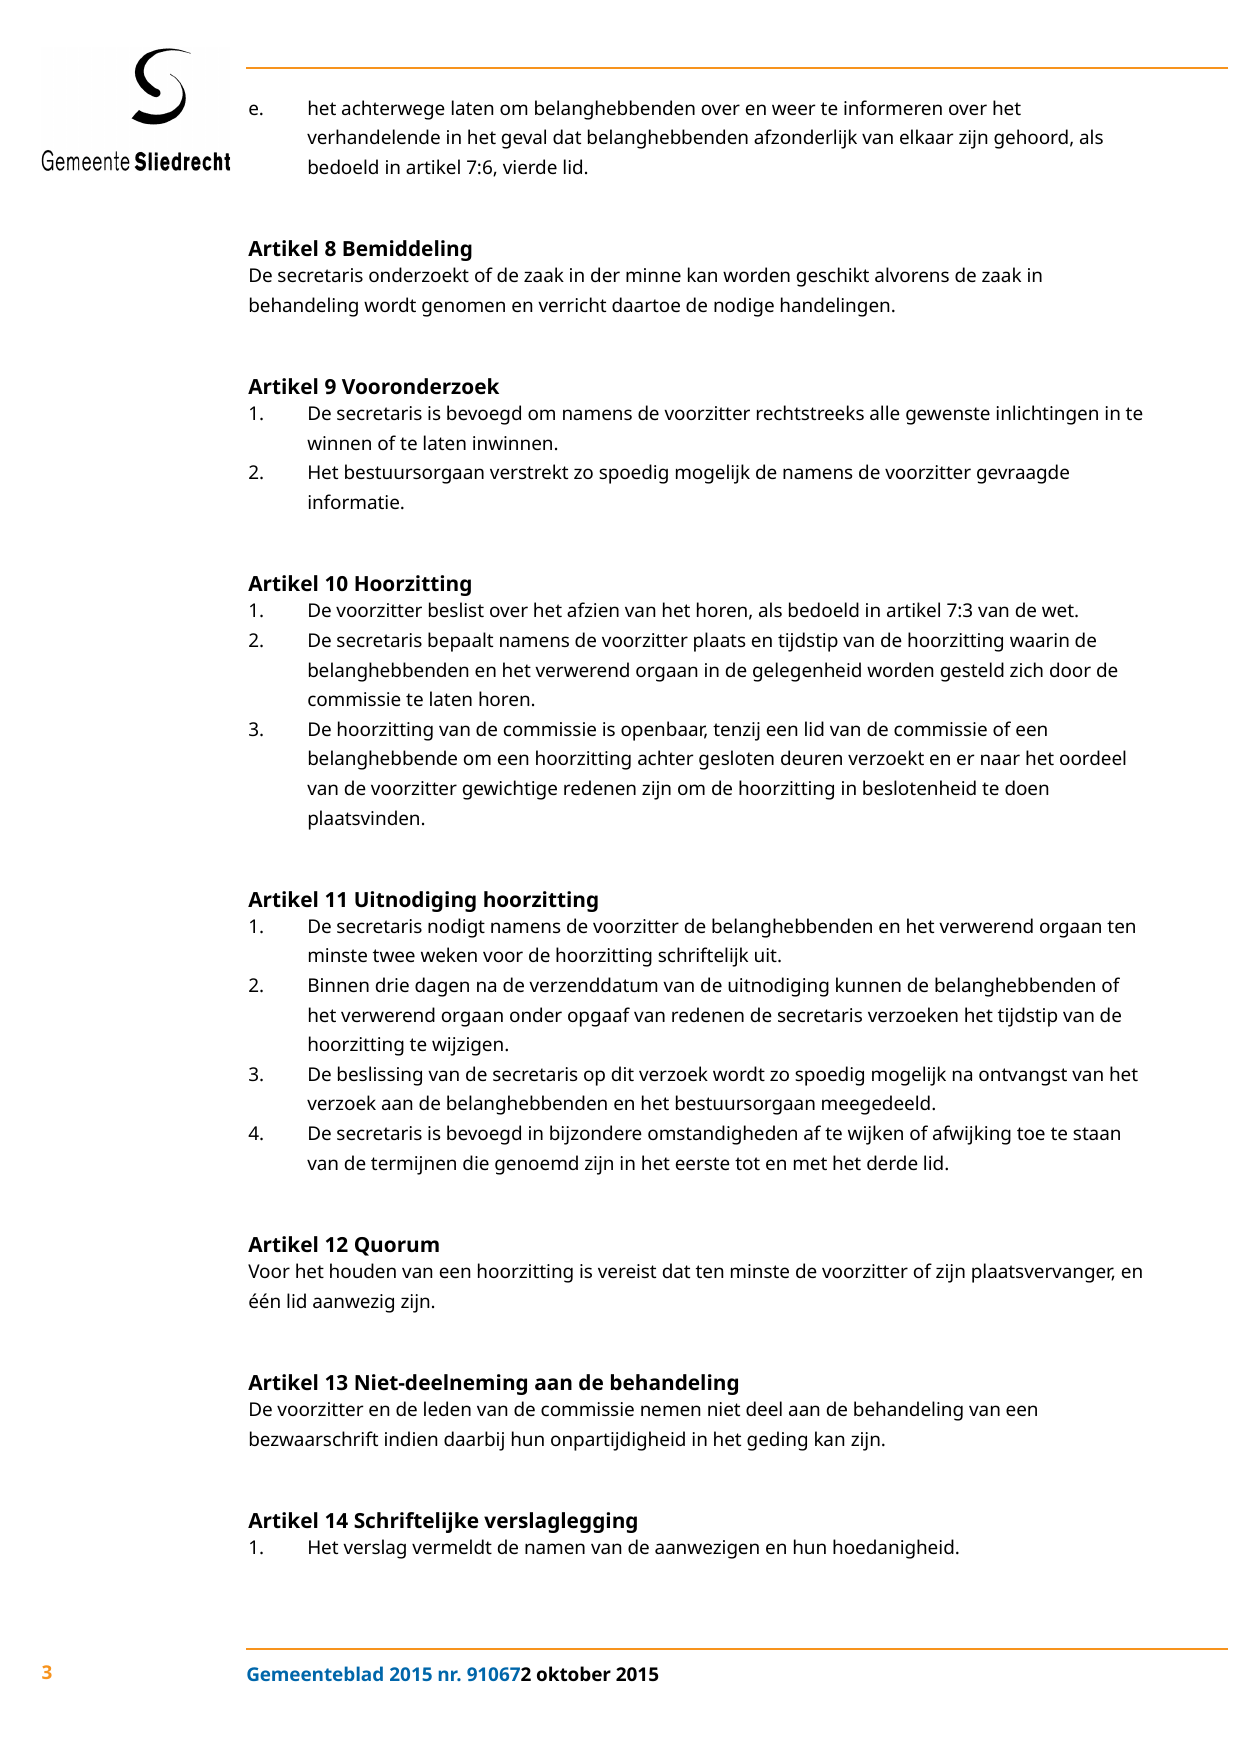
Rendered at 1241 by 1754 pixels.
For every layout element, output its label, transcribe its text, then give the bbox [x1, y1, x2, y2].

list De hoorzitting van de commissie is openbaar, tenzij een lid van de commissie of een belanghebbende om een hoorzitting achter gesloten deuren verzoekt en er naar het oordeel van de voorzitter gewichtige redenen zijn om de hoorzitting in beslotenheid te doen plaatsvinden. [248, 716, 1152, 830]
text De secretaris onderzoekt of de zaak in der minne kan worden geschikt alvorens de zaak in behandeling wordt genomen en verricht daartoe de nodige handelingen. [248, 262, 1152, 318]
text Artikel 12 Quorum [248, 1230, 1152, 1258]
text Artikel 11 Uitnodiging hoorzitting [248, 885, 1152, 913]
list Het bestuursorgaan verstrekt zo spoedig mogelijk de namens de voorzitter gevraagde informatie. [248, 459, 1152, 515]
list Binnen drie dagen na de verzenddatum van de uitnodiging kunnen de belanghebbenden of het verwerend orgaan onder opgaaf van redenen de secretaris verzoeken het tijdstip van de hoorzitting te wijzigen. [248, 972, 1152, 1057]
text Artikel 8 Bemiddeling [248, 234, 1152, 262]
list De voorzitter beslist over het afzien van het horen, als bedoeld in artikel 7:3 van de wet. [248, 598, 1152, 623]
text Artikel 10 Hoorzitting [248, 569, 1152, 598]
text Artikel 14 Schriftelijke verslaglegging [248, 1506, 1152, 1534]
text Artikel 13 Niet-deelneming aan de behandeling [248, 1368, 1152, 1396]
list De secretaris is bevoegd in bijzondere omstandigheden af te wijken of afwijking toe te staan van de termijnen die genoemd zijn in het eerste tot en met het derde lid. [248, 1120, 1152, 1176]
text Artikel 9 Vooronderzoek [248, 372, 1152, 400]
list De beslissing van de secretaris op dit verzoek wordt zo spoedig mogelijk na ontvangst van het verzoek aan de belanghebbenden en het bestuursorgaan meegedeeld. [248, 1061, 1152, 1116]
text De voorzitter en de leden van de commissie nemen niet deel aan de behandeling van een bezwaarschrift indien daarbij hun onpartijdigheid in het geding kan zijn. [248, 1396, 1152, 1452]
list De secretaris is bevoegd om namens de voorzitter rechtstreeks alle gewenste inlichtingen in te winnen of te laten inwinnen. [248, 400, 1152, 456]
picture [41, 47, 231, 172]
text Voor het houden van een hoorzitting is vereist dat ten minste de voorzitter of zijn plaatsvervanger, en één lid aanwezig zijn. [248, 1258, 1152, 1313]
list het achterwege laten om belanghebbenden over en weer te informeren over het verhandelende in het geval dat belanghebbenden afzonderlijk van elkaar zijn gehoord, als bedoeld in artikel 7:6, vierde lid. [248, 95, 1152, 180]
list De secretaris bepaalt namens de voorzitter plaats en tijdstip van de hoorzitting waarin de belanghebbenden en het verwerend orgaan in de gelegenheid worden gesteld zich door de commissie te laten horen. [248, 627, 1152, 712]
list De secretaris nodigt namens de voorzitter de belanghebbenden en het verwerend orgaan ten minste twee weken voor de hoorzitting schriftelijk uit. [248, 913, 1152, 968]
list Het verslag vermeldt de namen van de aanwezigen en hun hoedanigheid. [248, 1534, 1152, 1560]
